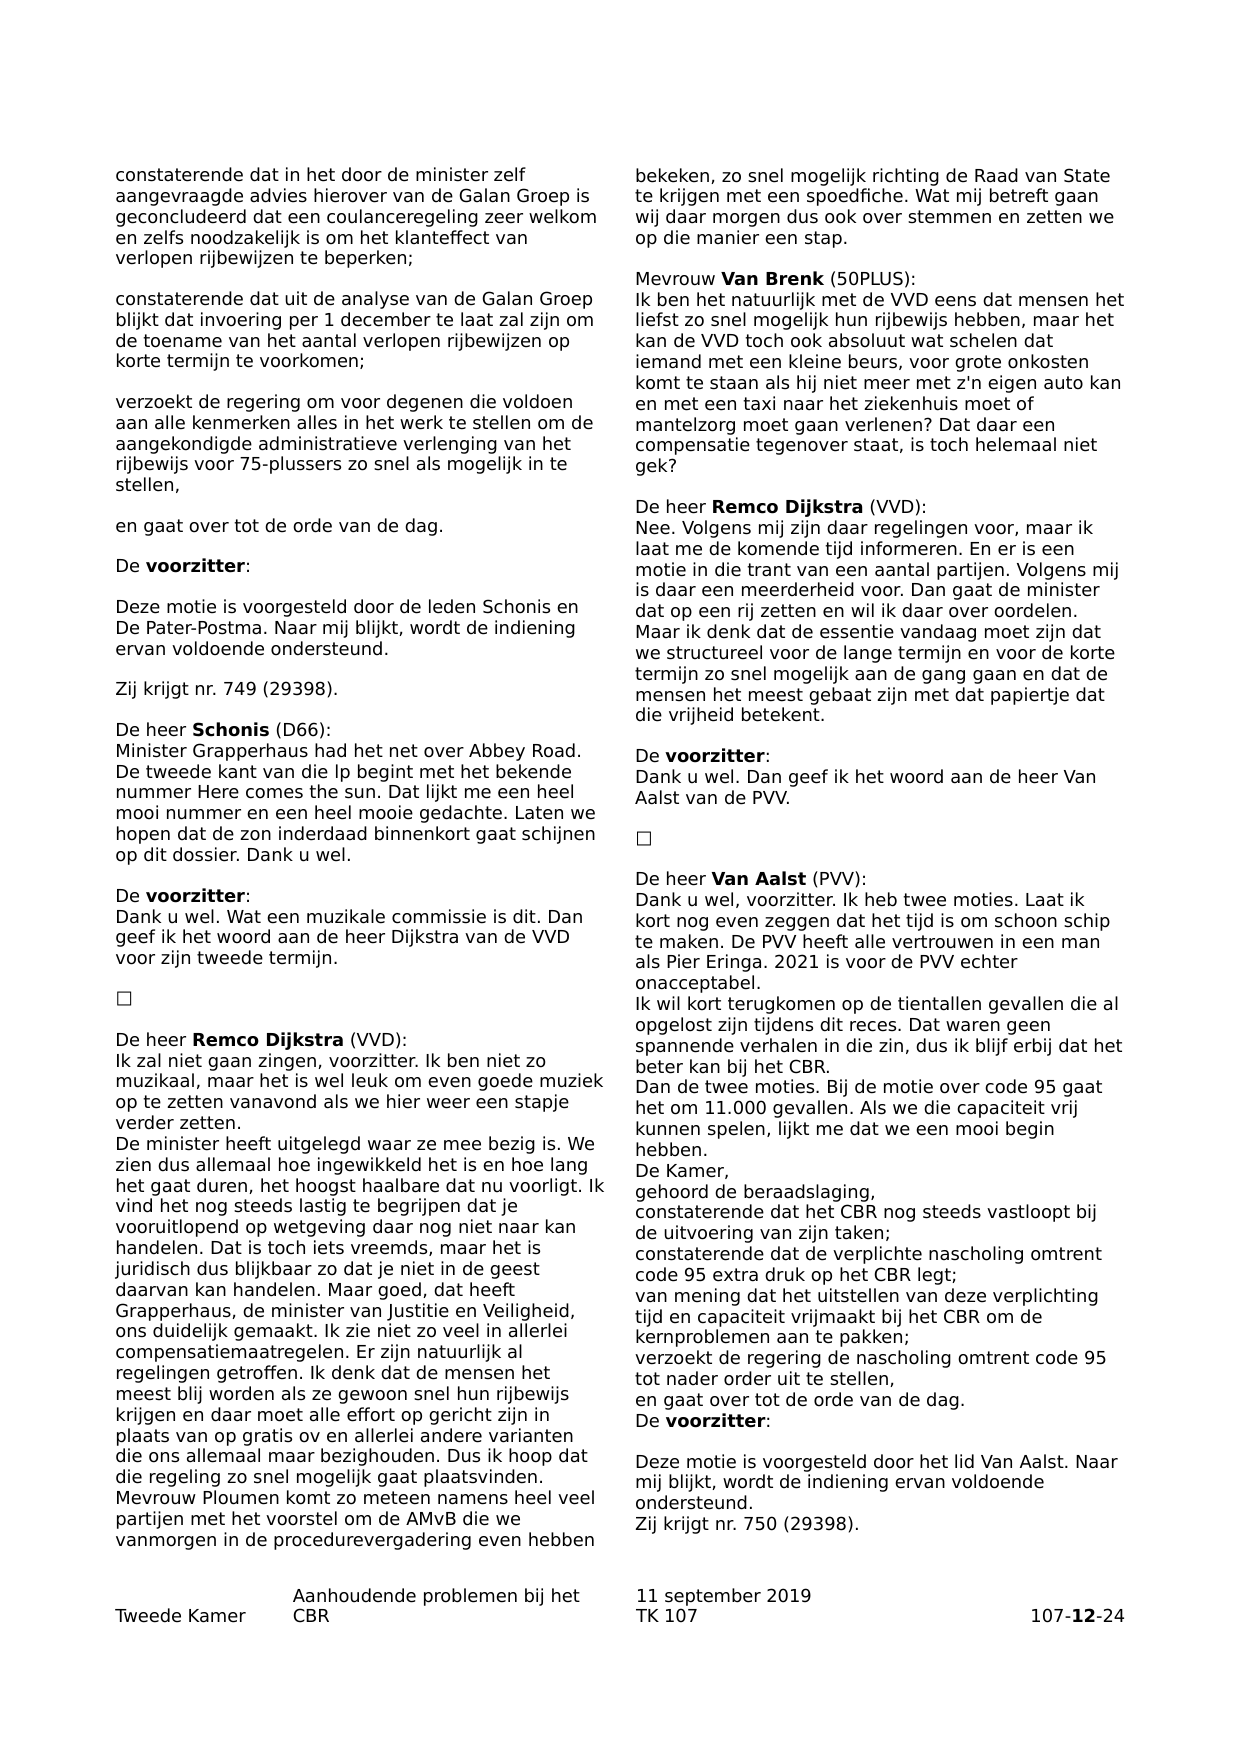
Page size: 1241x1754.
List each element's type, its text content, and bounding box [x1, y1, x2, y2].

text Ik wil kort terugkomen op de tientallen gevallen die al opgelost zijn tijdens dit reces. Dat waren geen spannende verhalen in die zin, dus ik blijf erbij dat het beter kan bij het CBR. [635, 994, 1125, 1077]
text Deze motie is voorgesteld door de leden Schonis en De Pater-Postma. Naar mij blijkt, wordt de indiening ervan voldoende ondersteund. [115, 597, 605, 659]
text De Kamer, [635, 1161, 1125, 1181]
text constaterende dat de verplichte nascholing omtrent code 95 extra druk op het CBR legt; [635, 1244, 1125, 1286]
text gehoord de beraadslaging, [635, 1181, 1125, 1202]
text constaterende dat uit de analyse van de Galan Groep blijkt dat invoering per 1 december te laat zal zijn om de toename van het aantal verlopen rijbewijzen op korte termijn te voorkomen; [115, 289, 605, 372]
text en gaat over tot de orde van de dag. [635, 1390, 1125, 1411]
text verzoekt de regering de nascholing omtrent code 95 tot nader order uit te stellen, [635, 1348, 1125, 1390]
text Minister Grapperhaus had het net over Abbey Road. De tweede kant van die lp begint met het bekende nummer Here comes the sun. Dat lijkt me een heel mooi nummer en een heel mooie gedachte. Laten we hopen dat de zon inderdaad binnenkort gaat schijnen op dit dossier. Dank u wel. [115, 741, 605, 866]
text Mevrouw Van Brenk (50PLUS): [635, 269, 1125, 289]
text De voorzitter: [635, 1411, 1125, 1431]
text Dank u wel. Wat een muzikale commissie is dit. Dan geef ik het woord aan de heer Dijkstra van de VVD voor zijn tweede termijn. [115, 906, 605, 969]
text constaterende dat in het door de minister zelf aangevraagde advies hierover van de Galan Groep is geconcludeerd dat een coulanceregeling zeer welkom en zelfs noodzakelijk is om het klanteffect van verlopen rijbewijzen te beperken; [115, 165, 605, 269]
text Dan de twee moties. Bij de motie over code 95 gaat het om 11.000 gevallen. Als we die capaciteit vrij kunnen spelen, lijkt me dat we een mooi begin hebben. [635, 1077, 1125, 1161]
text De voorzitter: [115, 886, 605, 906]
text bekeken, zo snel mogelijk richting de Raad van State te krijgen met een spoedfiche. Wat mij betreft gaan wij daar morgen dus ook over stemmen en zetten we op die manier een stap. [635, 165, 1125, 249]
text constaterende dat het CBR nog steeds vastloopt bij de uitvoering van zijn taken; [635, 1202, 1125, 1244]
text De minister heeft uitgelegd waar ze mee bezig is. We zien dus allemaal hoe ingewikkeld het is en hoe lang het gaat duren, het hoogst haalbare dat nu voorligt. Ik vind het nog steeds lastig te begrijpen dat je vooruitlopend op wetgeving daar nog niet naar kan handelen. Dat is toch iets vreemds, maar het is juridisch dus blijkbaar zo dat je niet in de geest daarvan kan handelen. Maar goed, dat heeft Grapperhaus, de minister van Justitie en Veiligheid, ons duidelijk gemaakt. Ik zie niet zo veel in allerlei compensatiemaatregelen. Er zijn natuurlijk al regelingen getroffen. Ik denk dat de mensen het meest blij worden als ze gewoon snel hun rijbewijs krijgen en daar moet alle effort op gericht zijn in plaats van op gratis ov en allerlei andere varianten die ons allemaal maar bezighouden. Dus ik hoop dat die regeling zo snel mogelijk gaat plaatsvinden. Mevrouw Ploumen komt zo meteen namens heel veel partijen met het voorstel om de AMvB die we vanmorgen in de procedurevergadering even hebben [115, 1134, 605, 1550]
text De heer Remco Dijkstra (VVD): [635, 497, 1125, 518]
text Dank u wel. Dan geef ik het woord aan de heer Van Aalst van de PVV. [635, 767, 1125, 808]
text De heer Van Aalst (PVV): [635, 869, 1125, 890]
text Zij krijgt nr. 750 (29398). [635, 1514, 1125, 1534]
text Ik ben het natuurlijk met de VVD eens dat mensen het liefst zo snel mogelijk hun rijbewijs hebben, maar het kan de VVD toch ook absoluut wat schelen dat iemand met een kleine beurs, voor grote onkosten komt te staan als hij niet meer met z'n eigen auto kan en met een taxi naar het ziekenhuis moet of mantelzorg moet gaan verlenen? Dat daar een compensatie tegenover staat, is toch helemaal niet gek? [635, 289, 1125, 477]
text Nee. Volgens mij zijn daar regelingen voor, maar ik laat me de komende tijd informeren. En er is een motie in die trant van een aantal partijen. Volgens mij is daar een meerderheid voor. Dan gaat de minister dat op een rij zetten en wil ik daar over oordelen. Maar ik denk dat de essentie vandaag moet zijn dat we structureel voor de lange termijn en voor de korte termijn zo snel mogelijk aan de gang gaan en dat de mensen het meest gebaat zijn met dat papiertje dat die vrijheid betekent. [635, 518, 1125, 726]
text Zij krijgt nr. 749 (29398). [115, 679, 605, 700]
text De voorzitter: [115, 556, 605, 577]
text De heer Remco Dijkstra (VVD): [115, 1029, 605, 1050]
text Dank u wel, voorzitter. Ik heb twee moties. Laat ik kort nog even zeggen dat het tijd is om schoon schip te maken. De PVV heeft alle vertrouwen in een man als Pier Eringa. 2021 is voor de PVV echter onacceptabel. [635, 890, 1125, 994]
text verzoekt de regering om voor degenen die voldoen aan alle kenmerken alles in het werk te stellen om de aangekondigde administratieve verlenging van het rijbewijs voor 75-plussers zo snel als mogelijk in te stellen, [115, 392, 605, 496]
text Ik zal niet gaan zingen, voorzitter. Ik ben niet zo muzikaal, maar het is wel leuk om even goede muziek op te zetten vanavond als we hier weer een stapje verder zetten. [115, 1050, 605, 1134]
text De voorzitter: [635, 746, 1125, 767]
text van mening dat het uitstellen van deze verplichting tijd en capaciteit vrijmaakt bij het CBR om de kernproblemen aan te pakken; [635, 1286, 1125, 1348]
text Deze motie is voorgesteld door het lid Van Aalst. Naar mij blijkt, wordt de indiening ervan voldoende ondersteund. [635, 1451, 1125, 1514]
text en gaat over tot de orde van de dag. [115, 516, 605, 536]
text De heer Schonis (D66): [115, 720, 605, 741]
text ⬜ [635, 828, 1125, 849]
text ⬜ [115, 989, 605, 1009]
